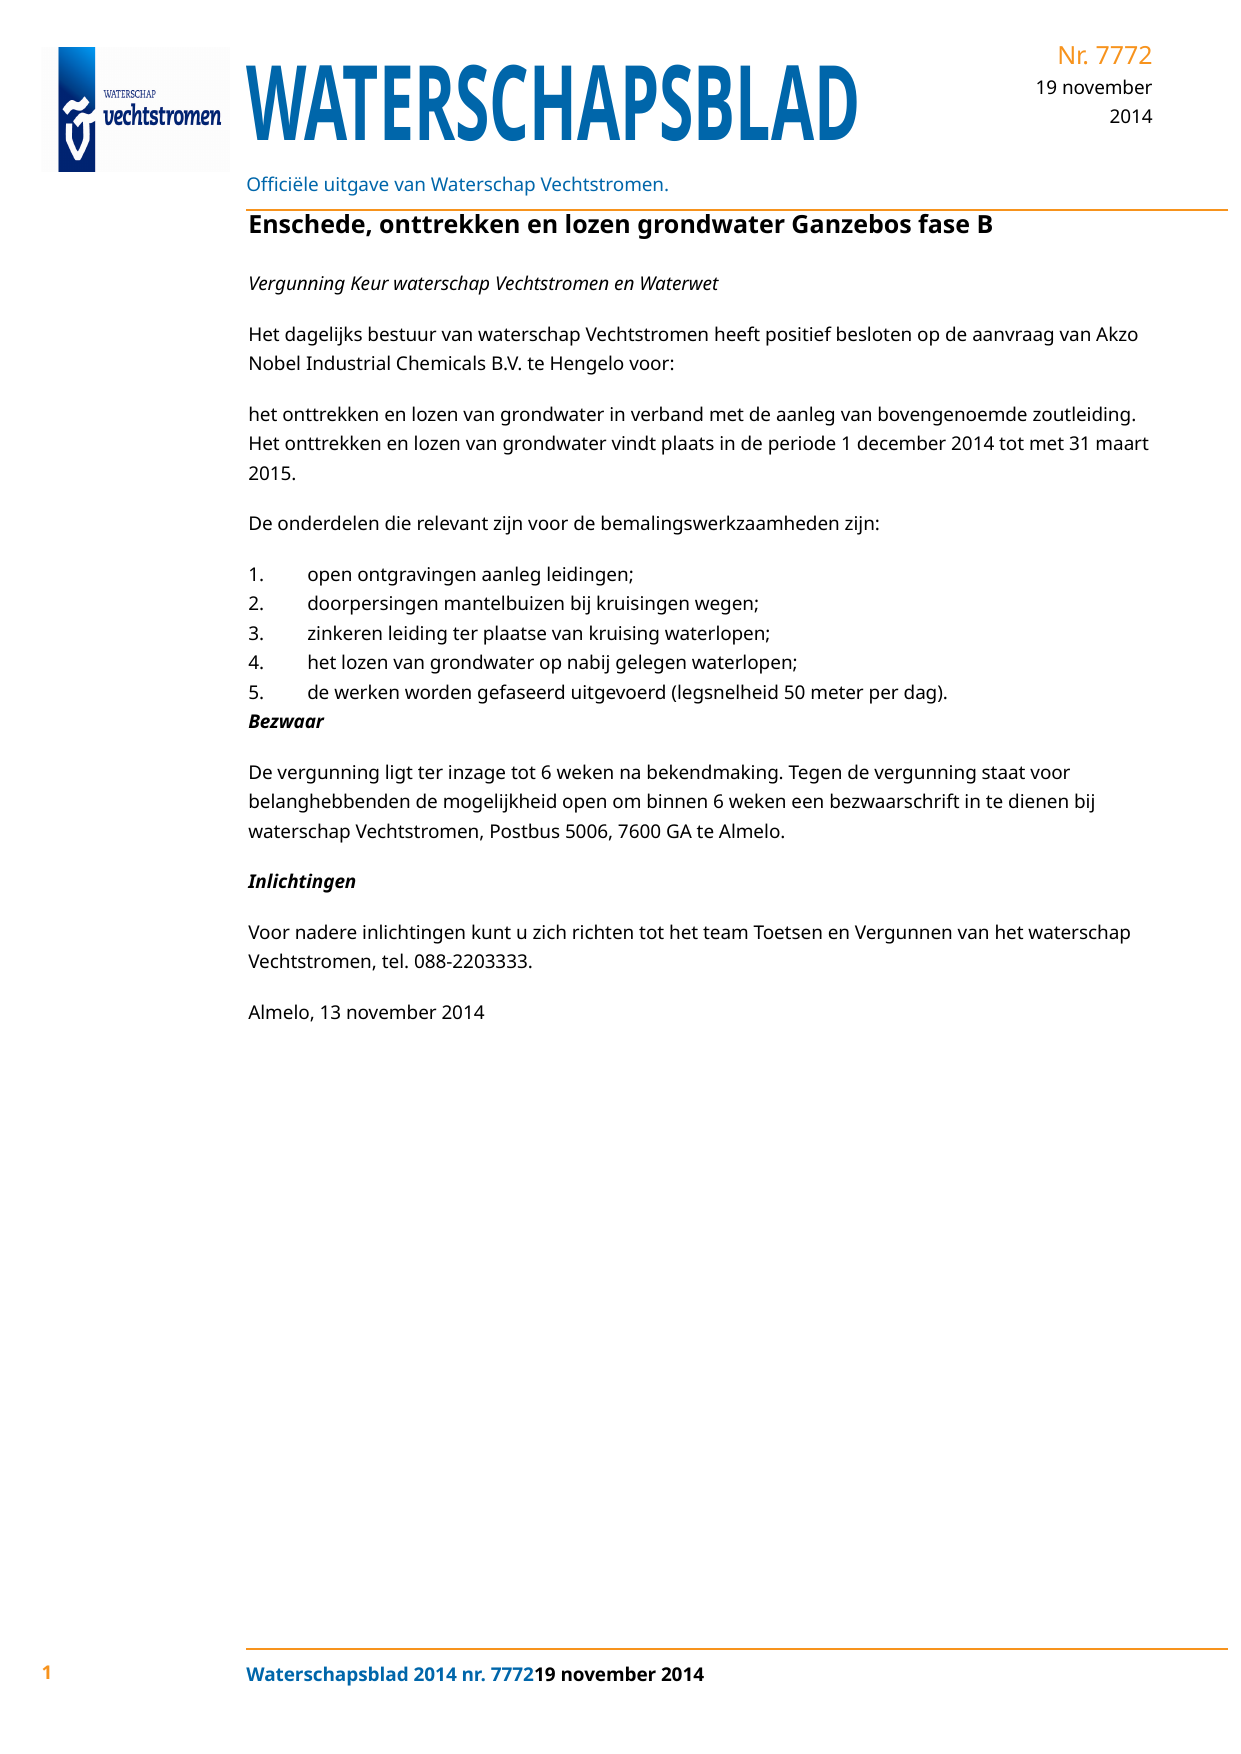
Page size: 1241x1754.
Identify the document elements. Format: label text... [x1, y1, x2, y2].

text Almelo, 13 november 2014 [248, 999, 1152, 1025]
text Het dagelijks bestuur van waterschap Vechtstromen heeft positief besloten op de aanvraag van Akzo Nobel Industrial Chemicals B.V. te Hengelo voor: [248, 321, 1152, 376]
list doorpersingen mantelbuizen bij kruisingen wegen; [248, 590, 1152, 616]
text Enschede, onttrekken en lozen grondwater Ganzebos fase B [248, 211, 1152, 241]
text Voor nadere inlichtingen kunt u zich richten tot het team Toetsen en Vergunnen van het waterschap Vechtstromen, tel. 088-2203333. [248, 919, 1152, 974]
text De onderdelen die relevant zijn voor de bemalingswerkzaamheden zijn: [248, 510, 1152, 536]
list zinkeren leiding ter plaatse van kruising waterlopen; [248, 620, 1152, 646]
list open ontgravingen aanleg leidingen; [248, 561, 1152, 586]
text De vergunning ligt ter inzage tot 6 weken na bekendmaking. Tegen de vergunning staat voor belanghebbenden de mogelijkheid open om binnen 6 weken een bezwaarschrift in te dienen bij waterschap Vechtstromen, Postbus 5006, 7600 GA te Almelo. [248, 759, 1152, 844]
text Inlichtingen [248, 869, 1152, 894]
text Bezwaar [248, 709, 1152, 734]
text het onttrekken en lozen van grondwater in verband met de aanleg van bovengenoemde zoutleiding. Het onttrekken en lozen van grondwater vindt plaats in de periode 1 december 2014 tot met 31 maart 2015. [248, 401, 1152, 486]
list de werken worden gefaseerd uitgevoerd (legsnelheid 50 meter per dag). [248, 679, 1152, 705]
text Vergunning Keur waterschap Vechtstromen en Waterwet [248, 270, 1152, 296]
list het lozen van grondwater op nabij gelegen waterlopen; [248, 649, 1152, 675]
picture [41, 47, 231, 172]
